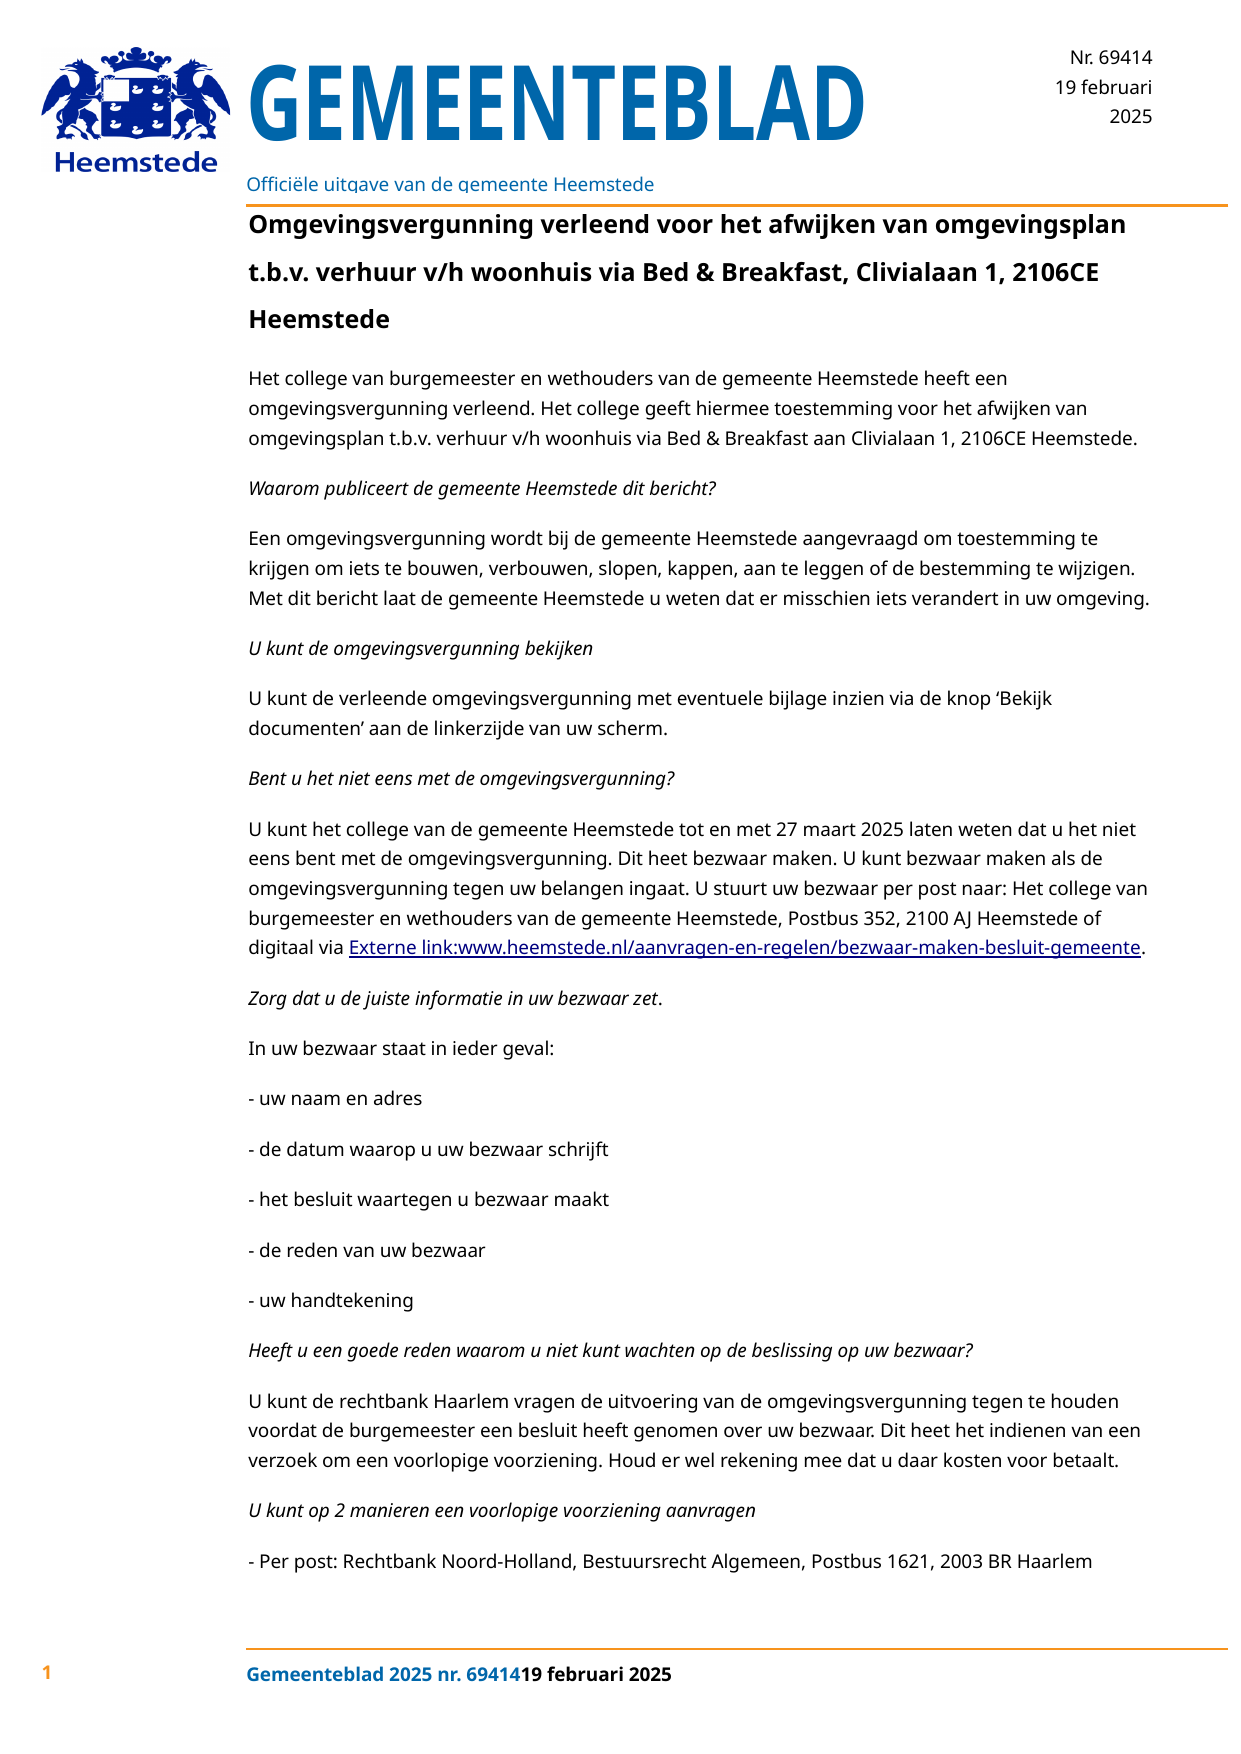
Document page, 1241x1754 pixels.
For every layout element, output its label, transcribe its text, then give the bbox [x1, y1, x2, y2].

text - de datum waarop u uw bezwaar schrijft [248, 1136, 1152, 1162]
text Heeft u een goede reden waarom u niet kunt wachten op de beslissing op uw bezwaar? [248, 1338, 1152, 1363]
text Een omgevingsvergunning wordt bij de gemeente Heemstede aangevraagd om toestemming te krijgen om iets te bouwen, verbouwen, slopen, kappen, aan te leggen of de bestemming te wijzigen. Met dit bericht laat de gemeente Heemstede u weten dat er misschien iets verandert in uw omgeving. [248, 526, 1152, 610]
text U kunt de rechtbank Haarlem vragen de uitvoering van de omgevingsvergunning tegen te houden voordat de burgemeester een besluit heeft genomen over uw bezwaar. Dit heet het indienen van een verzoek om een voorlopige voorziening. Houd er wel rekening mee dat u daar kosten voor betaalt. [248, 1388, 1152, 1473]
text - de reden van uw bezwaar [248, 1237, 1152, 1262]
text Het college van burgemeester en wethouders van de gemeente Heemstede heeft een omgevingsvergunning verleend. Het college geeft hiermee toestemming voor het afwijken van omgevingsplan t.b.v. verhuur v/h woonhuis via Bed & Breakfast aan Clivialaan 1, 2106CE Heemstede. [248, 366, 1152, 450]
text - het besluit waartegen u bezwaar maakt [248, 1186, 1152, 1212]
text U kunt op 2 manieren een voorlopige voorziening aanvragen [248, 1498, 1152, 1523]
text U kunt het college van de gemeente Heemstede tot en met 27 maart 2025 laten weten dat u het niet eens bent met de omgevingsvergunning. Dit heet bezwaar maken. U kunt bezwaar maken als de omgevingsvergunning tegen uw belangen ingaat. U stuurt uw bezwaar per post naar: Het college van burgemeester en wethouders van de gemeente Heemstede, Postbus 352, 2100 AJ Heemstede of digitaal via Externe link:www.heemstede.nl/aanvragen-en-regelen/bezwaar-maken-besluit-gemeente. [248, 816, 1152, 960]
text Bent u het niet eens met de omgevingsvergunning? [248, 766, 1152, 791]
text In uw bezwaar staat in ieder geval: [248, 1035, 1152, 1061]
text - uw handtekening [248, 1287, 1152, 1313]
text Waarom publiceert de gemeente Heemstede dit bericht? [248, 475, 1152, 501]
text Omgevingsvergunning verleend voor het afwijken van omgevingsplan t.b.v. verhuur v/h woonhuis via Bed & Breakfast, Clivialaan 1, 2106CE Heemstede [248, 207, 1152, 336]
text U kunt de verleende omgevingsvergunning met eventuele bijlage inzien via de knop ‘Bekijk documenten’ aan de linkerzijde van uw scherm. [248, 686, 1152, 741]
text - uw naam en adres [248, 1086, 1152, 1111]
text - Per post: Rechtbank Noord-Holland, Bestuursrecht Algemeen, Postbus 1621, 2003 BR Haarlem [248, 1548, 1152, 1574]
text U kunt de omgevingsvergunning bekijken [248, 635, 1152, 661]
picture [41, 47, 231, 172]
text Zorg dat u de juiste informatie in uw bezwaar zet. [248, 985, 1152, 1010]
